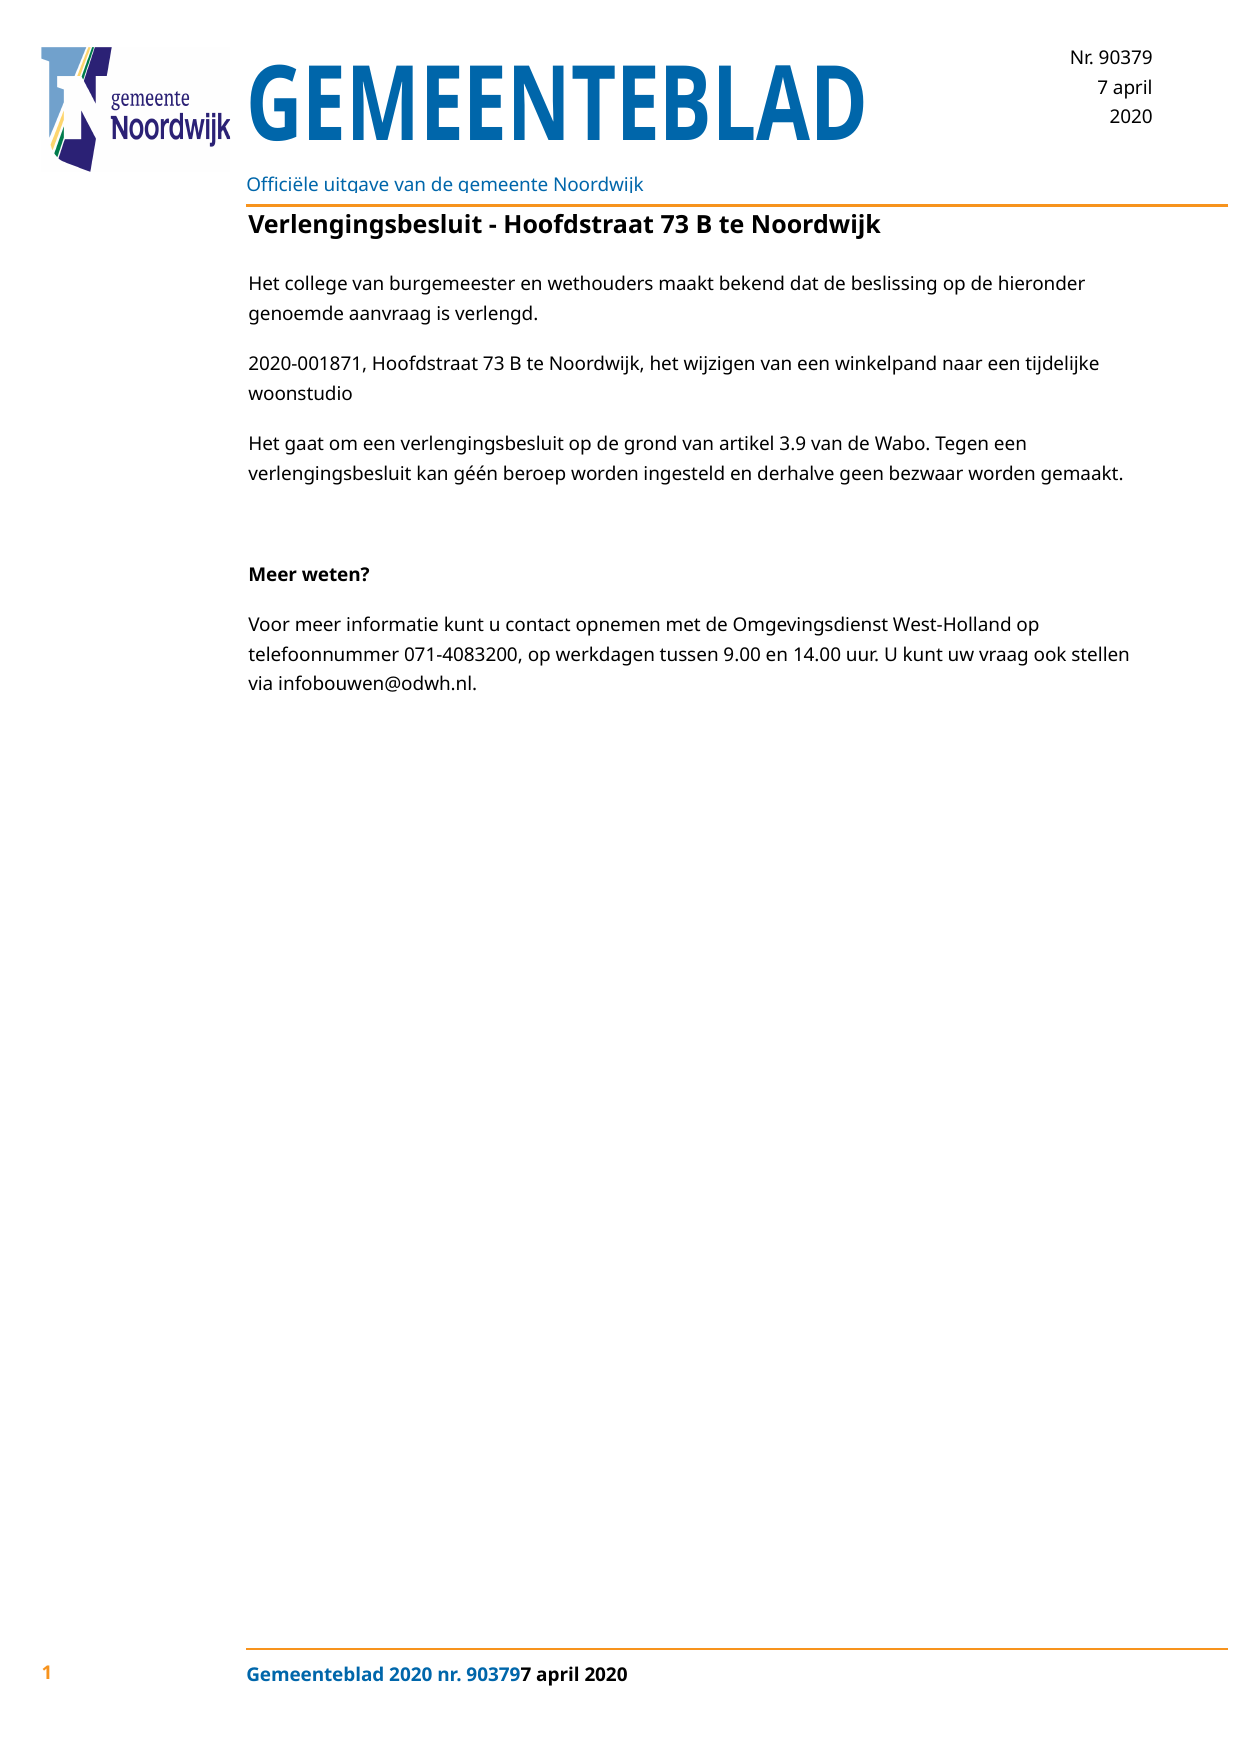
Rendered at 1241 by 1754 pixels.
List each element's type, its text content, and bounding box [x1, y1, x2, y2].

text Het college van burgemeester en wethouders maakt bekend dat de beslissing op de hieronder genoemde aanvraag is verlengd. [248, 270, 1152, 326]
text Het gaat om een verlengingsbesluit op de grond van artikel 3.9 van de Wabo. Tegen een verlengingsbesluit kan géén beroep worden ingesteld en derhalve geen bezwaar worden gemaakt. [248, 430, 1152, 486]
picture [41, 47, 231, 172]
text Voor meer informatie kunt u contact opnemen met de Omgevingsdienst West-Holland op telefoonnummer 071-4083200, op werkdagen tussen 9.00 en 14.00 uur. U kunt uw vraag ook stellen via infobouwen@odwh.nl. [248, 611, 1152, 696]
text 2020-001871, Hoofdstraat 73 B te Noordwijk, het wijzigen van een winkelpand naar een tijdelijke woonstudio [248, 350, 1152, 406]
text Meer weten? [248, 561, 1152, 586]
text Verlengingsbesluit - Hoofdstraat 73 B te Noordwijk [248, 207, 1152, 241]
